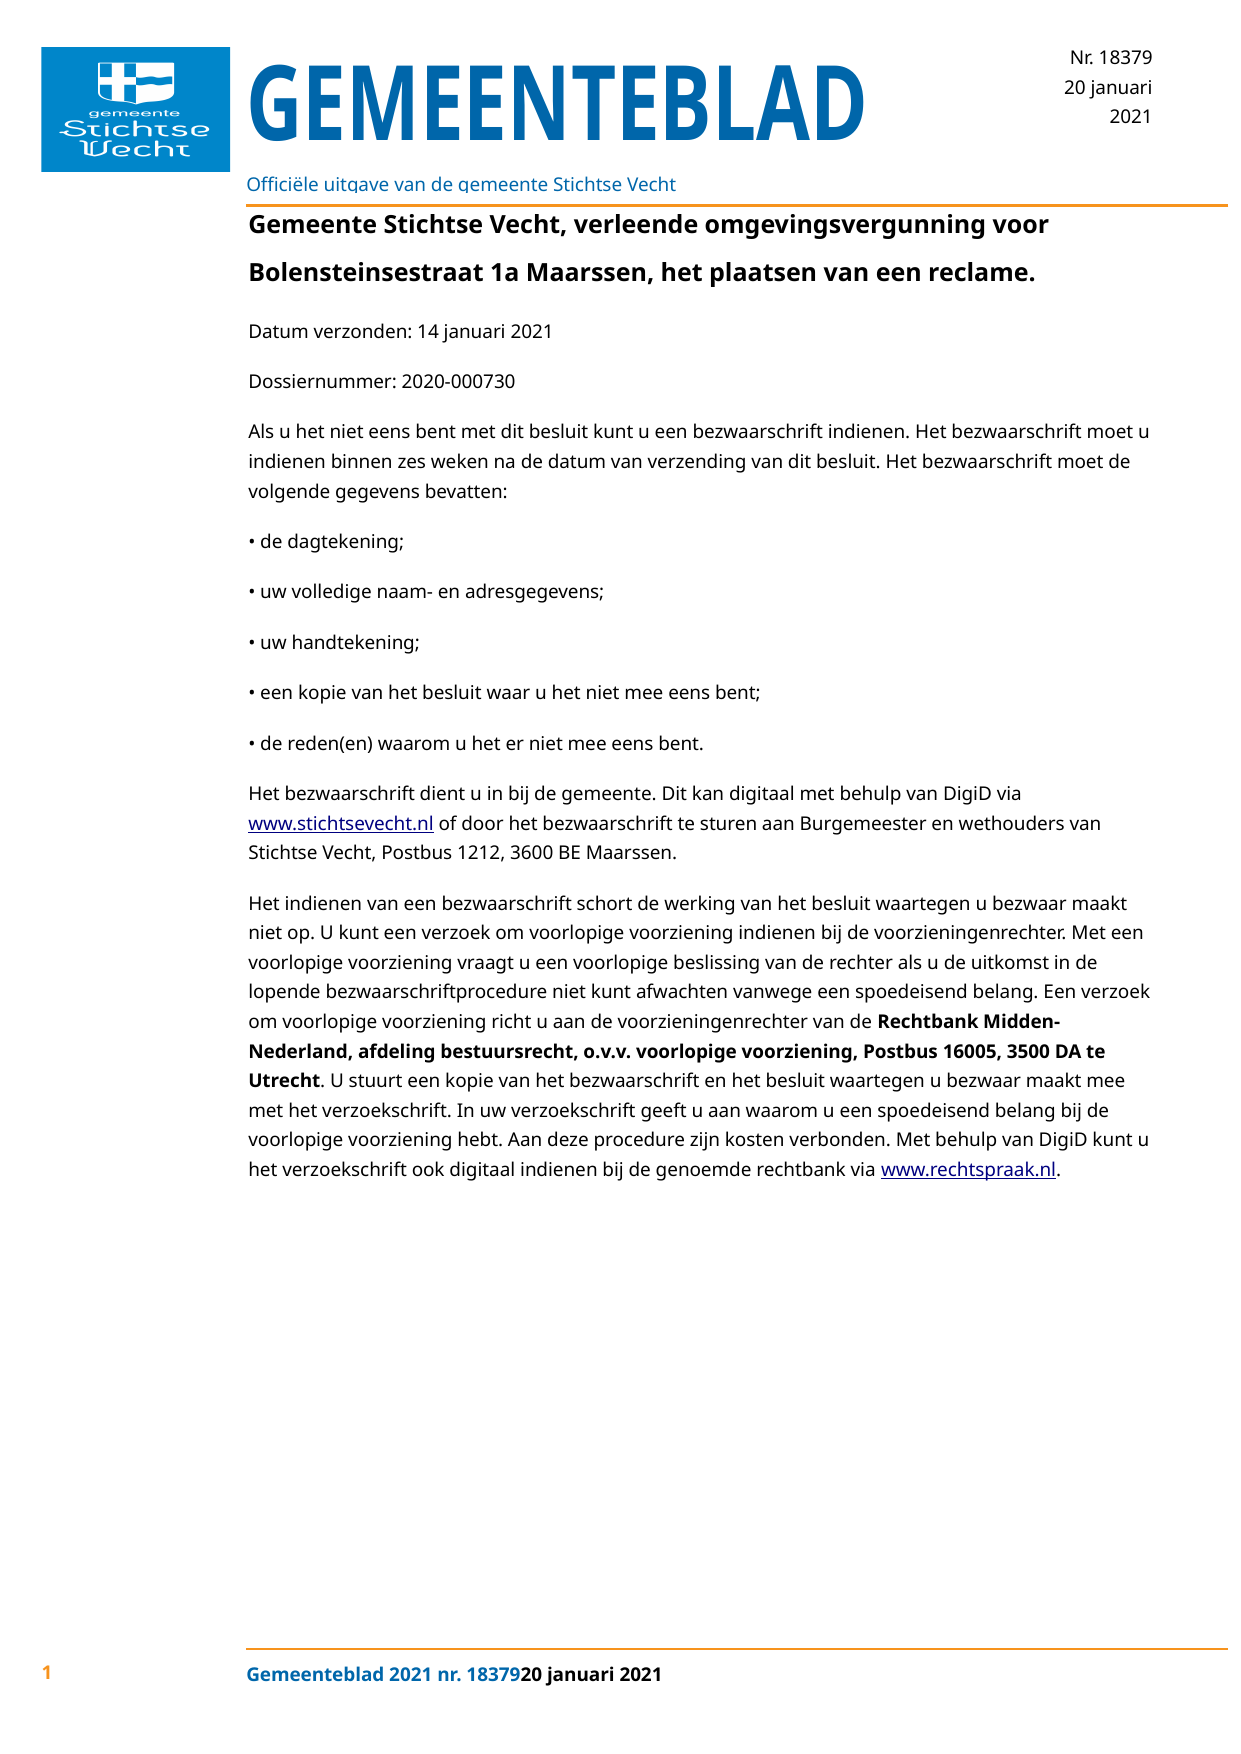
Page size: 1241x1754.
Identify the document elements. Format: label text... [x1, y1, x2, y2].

text Als u het niet eens bent met dit besluit kunt u een bezwaarschrift indienen. Het bezwaarschrift moet u indienen binnen zes weken na de datum van verzending van dit besluit. Het bezwaarschrift moet de volgende gegevens bevatten: [248, 419, 1152, 504]
text Het bezwaarschrift dient u in bij de gemeente. Dit kan digitaal met behulp van DigiD via www.stichtsevecht.nl of door het bezwaarschrift te sturen aan Burgemeester en wethouders van Stichtse Vecht, Postbus 1212, 3600 BE Maarssen. [248, 780, 1152, 865]
text • uw handtekening; [248, 629, 1152, 655]
text • uw volledige naam- en adresgegevens; [248, 579, 1152, 604]
text Het indienen van een bezwaarschrift schort de werking van het besluit waartegen u bezwaar maakt niet op. U kunt een verzoek om voorlopige voorziening indienen bij de voorzieningenrechter. Met een voorlopige voorziening vraagt u een voorlopige beslissing van de rechter als u de uitkomst in de lopende bezwaarschriftprocedure niet kunt afwachten vanwege een spoedeisend belang. Een verzoek om voorlopige voorziening richt u aan de voorzieningenrechter van de Rechtbank Midden-Nederland, afdeling bestuursrecht, o.v.v. voorlopige voorziening, Postbus 16005, 3500 DA te Utrecht. U stuurt een kopie van het bezwaarschrift en het besluit waartegen u bezwaar maakt mee met het verzoekschrift. In uw verzoekschrift geeft u aan waarom u een spoedeisend belang bij de voorlopige voorziening hebt. Aan deze procedure zijn kosten verbonden. Met behulp van DigiD kunt u het verzoekschrift ook digitaal indienen bij de genoemde rechtbank via www.rechtspraak.nl. [248, 890, 1152, 1182]
text Dossiernummer: 2020-000730 [248, 368, 1152, 394]
text • de reden(en) waarom u het er niet mee eens bent. [248, 730, 1152, 756]
text Datum verzonden: 14 januari 2021 [248, 318, 1152, 344]
picture [137, 63, 174, 103]
text • de dagtekening; [248, 528, 1152, 554]
text • een kopie van het besluit waar u het niet mee eens bent; [248, 679, 1152, 705]
picture [99, 63, 135, 101]
text Gemeente Stichtse Vecht, verleende omgevingsvergunning voor Bolensteinsestraat 1a Maarssen, het plaatsen van een reclame. [248, 207, 1152, 288]
